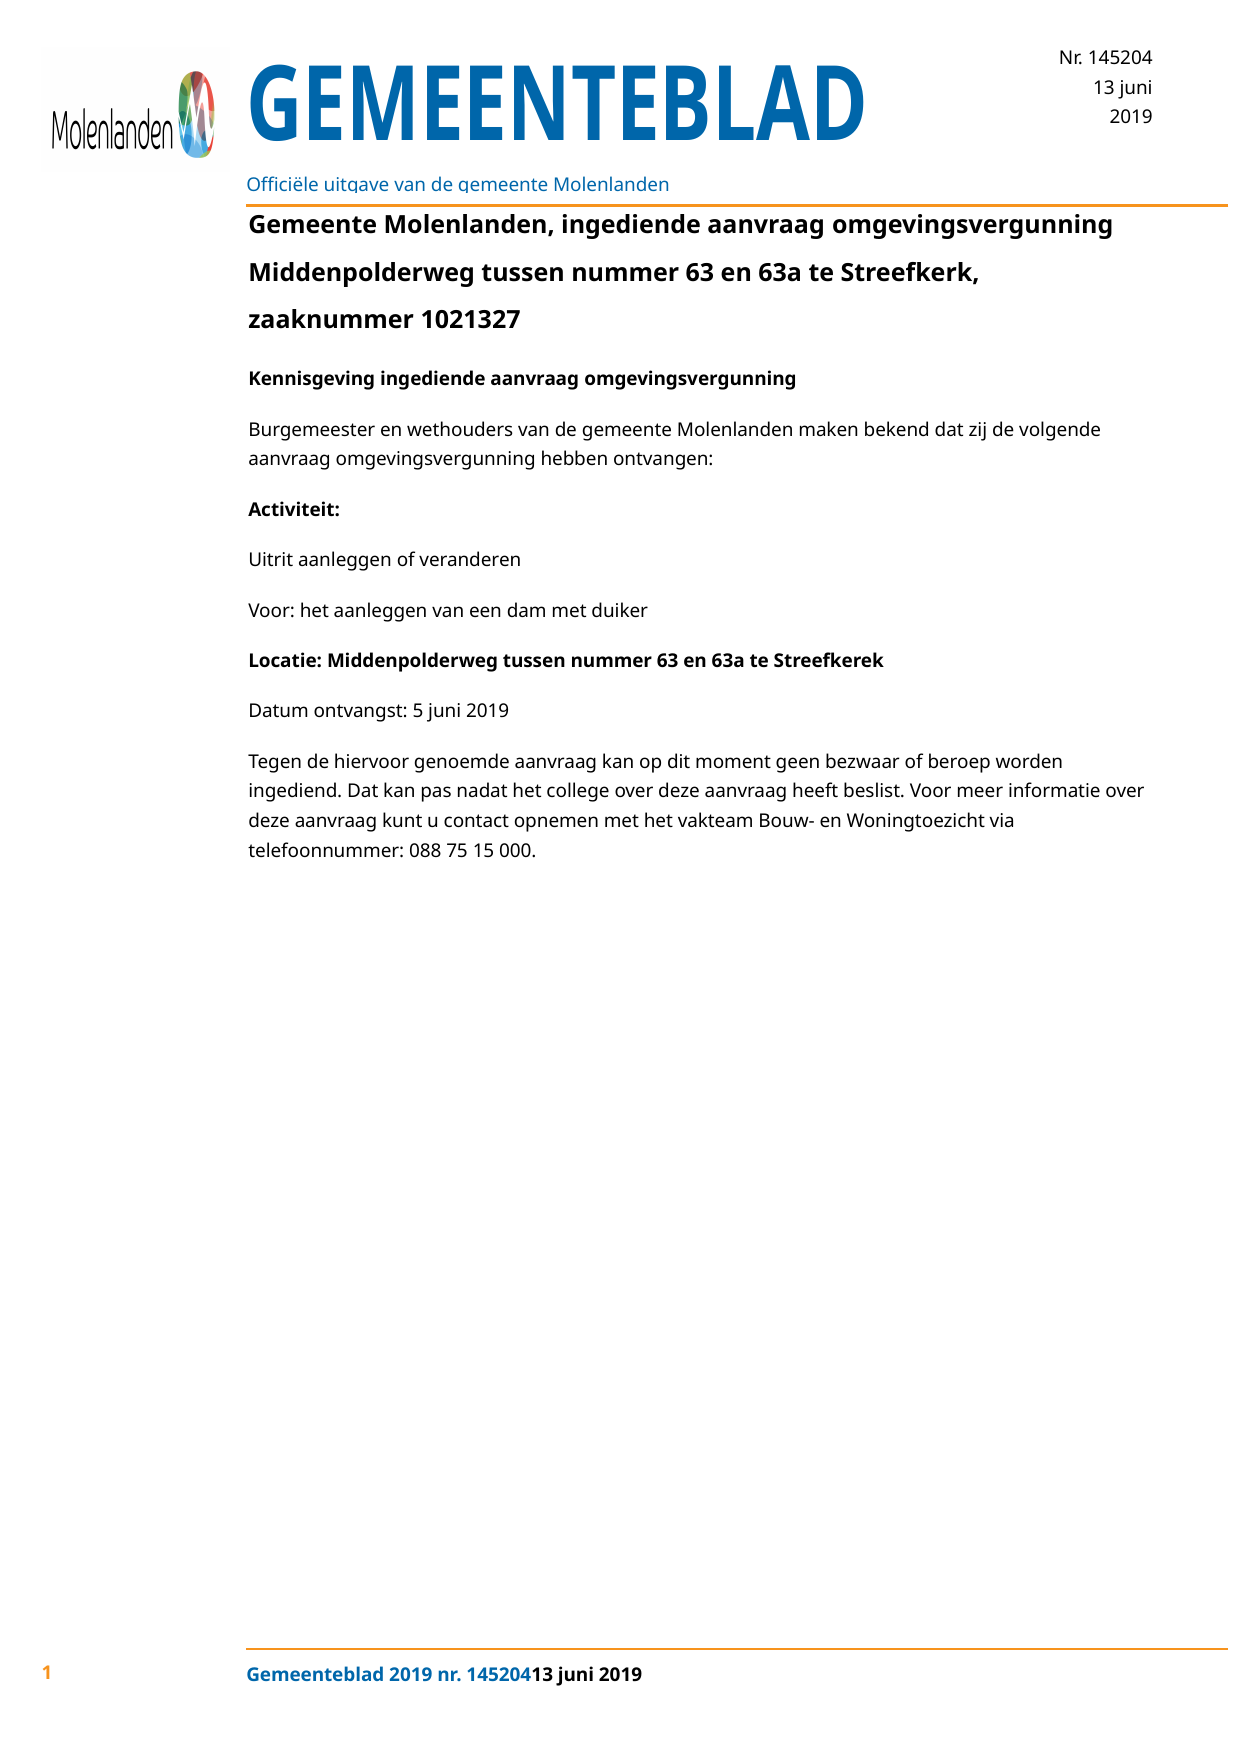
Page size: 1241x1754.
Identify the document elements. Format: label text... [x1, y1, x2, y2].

text Gemeente Molenlanden, ingediende aanvraag omgevingsvergunning Middenpolderweg tussen nummer 63 en 63a te Streefkerk, zaaknummer 1021327 [248, 207, 1152, 336]
text Uitrit aanleggen of veranderen [248, 546, 1152, 572]
text Kennisgeving ingediende aanvraag omgevingsvergunning [248, 366, 1152, 391]
picture [41, 47, 231, 172]
text Tegen de hiervoor genoemde aanvraag kan op dit moment geen bezwaar of beroep worden ingediend. Dat kan pas nadat het college over deze aanvraag heeft beslist. Voor meer informatie over deze aanvraag kunt u contact opnemen met het vakteam Bouw- en Woningtoezicht via telefoonnummer: 088 75 15 000. [248, 748, 1152, 862]
text Activiteit: [248, 496, 1152, 522]
text Datum ontvangst: 5 juni 2019 [248, 698, 1152, 723]
text Voor: het aanleggen van een dam met duiker [248, 597, 1152, 622]
text Locatie: Middenpolderweg tussen nummer 63 en 63a te Streefkerek [248, 647, 1152, 673]
text Burgemeester en wethouders van de gemeente Molenlanden maken bekend dat zij de volgende aanvraag omgevingsvergunning hebben ontvangen: [248, 416, 1152, 471]
